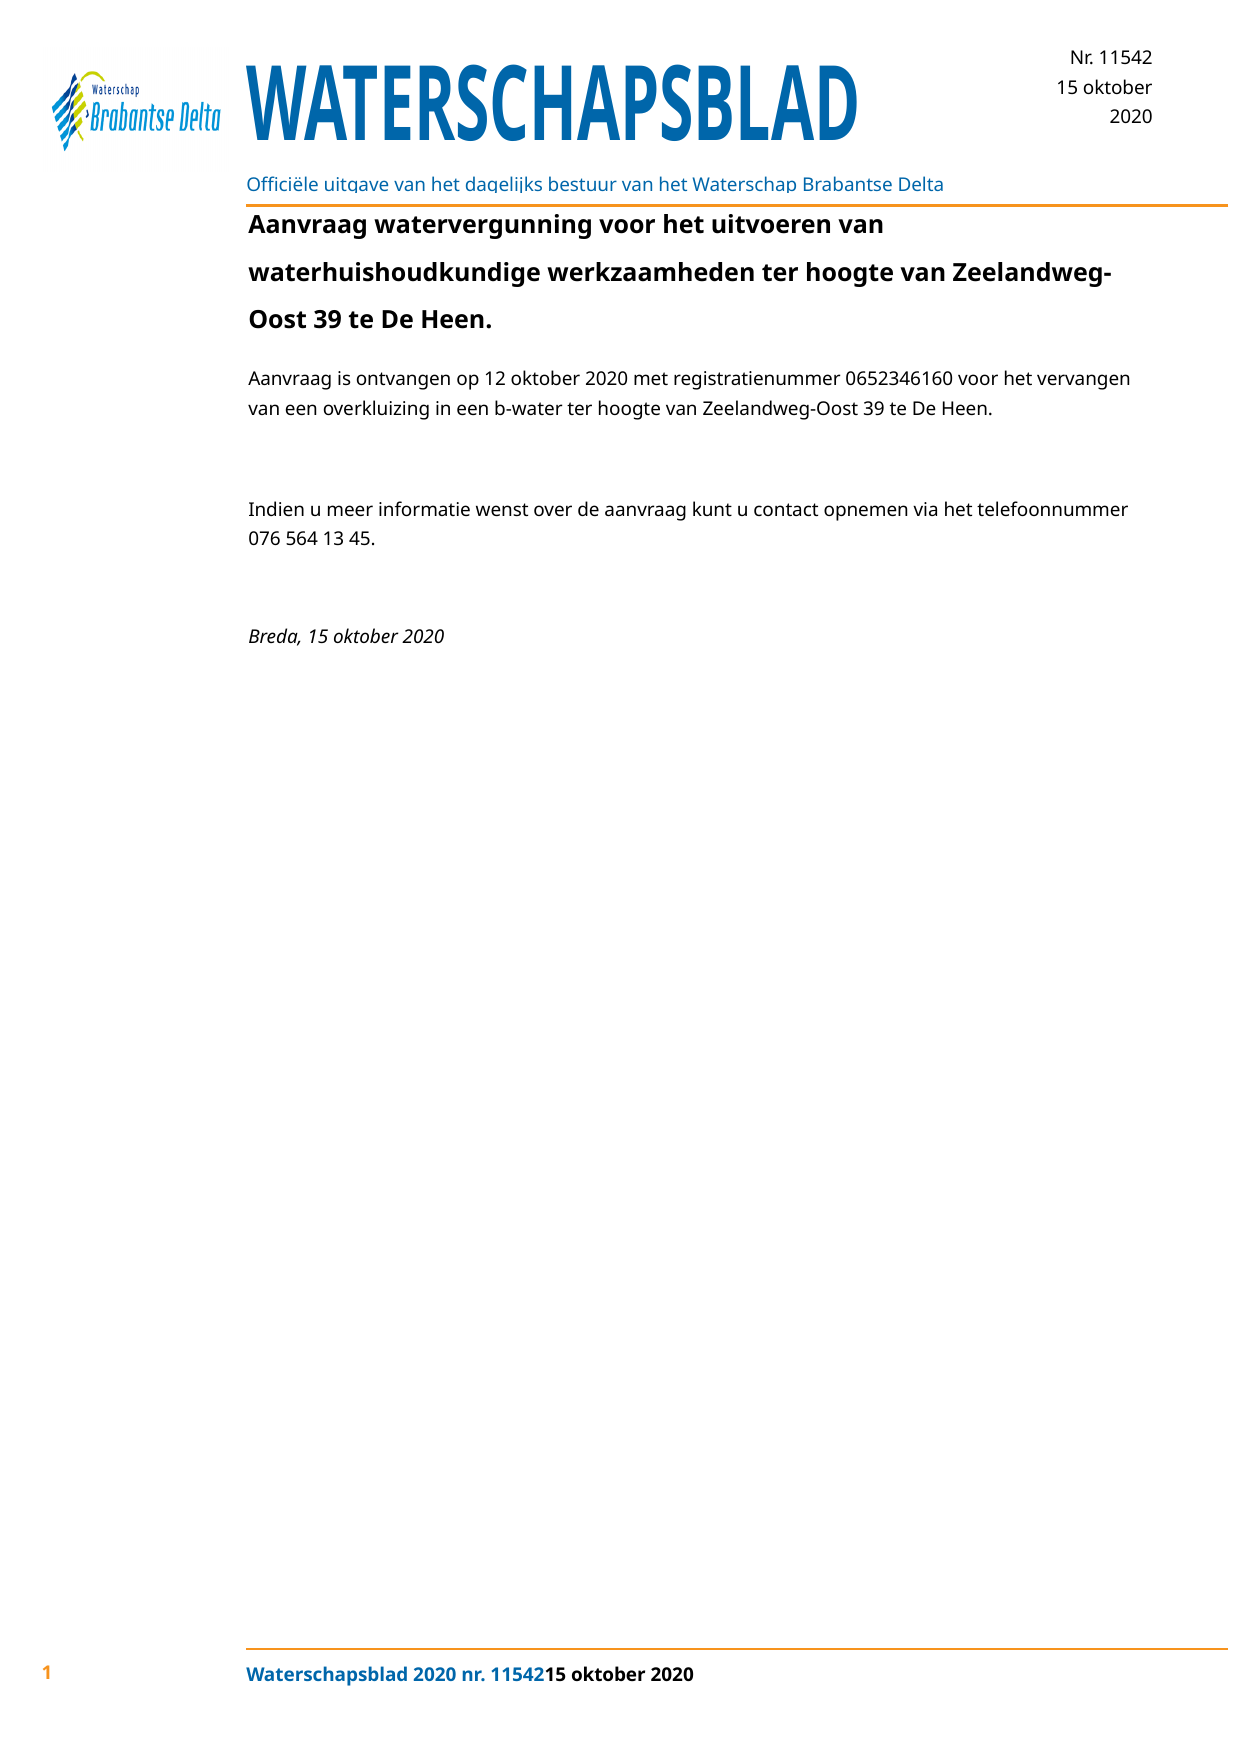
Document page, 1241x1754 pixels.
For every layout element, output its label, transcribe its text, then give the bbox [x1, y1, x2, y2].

picture [41, 47, 231, 172]
text Aanvraag watervergunning voor het uitvoeren van waterhuishoudkundige werkzaamheden ter hoogte van Zeelandweg-Oost 39 te De Heen. [248, 207, 1152, 336]
text Aanvraag is ontvangen op 12 oktober 2020 met registratienummer 0652346160 voor het vervangen van een overkluizing in een b-water ter hoogte van Zeelandweg-Oost 39 te De Heen. [248, 366, 1152, 421]
text Breda, 15 oktober 2020 [248, 624, 1152, 649]
text Indien u meer informatie wenst over de aanvraag kunt u contact opnemen via het telefoonnummer 076 564 13 45. [248, 496, 1152, 551]
